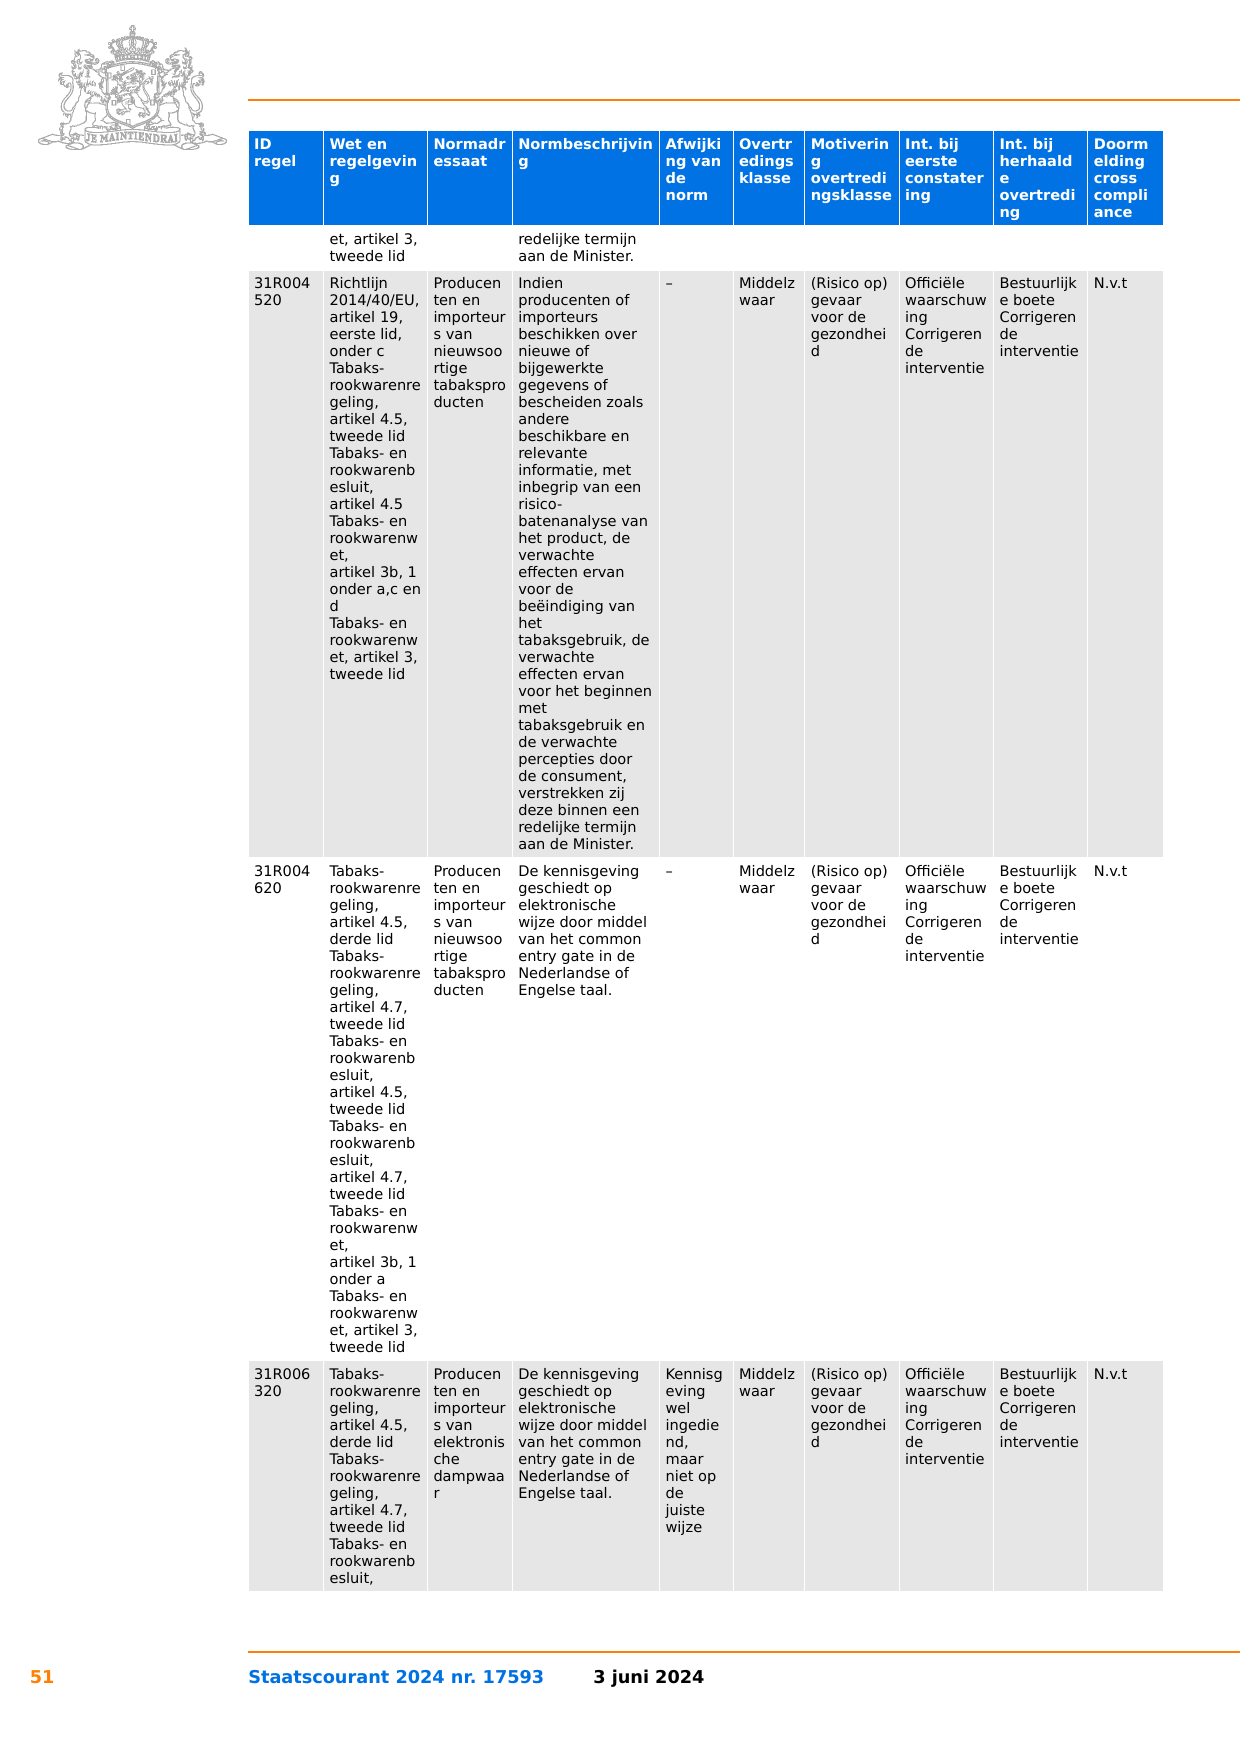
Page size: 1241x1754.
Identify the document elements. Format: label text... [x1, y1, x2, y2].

table_cell [994, 226, 1087, 269]
table_cell Tabaks- rookwarenregeling, artikel 4.5, derde lid Tabaks- rookwarenregeling, artikel 4.7, tweede lid Tabaks- en rookwarenbesluit, artikel 4.5, tweede lid Tabaks- en rookwarenbesluit, artikel 4.7, tweede lid Tabaks- en rookwarenwet, artikel 3b, 1 onder a Tabaks- en rookwarenwet, artikel 3, tweede lid [324, 858, 427, 1360]
table_cell Bestuurlijke boete Corrigerende interventie [994, 858, 1087, 1360]
table_header Doormelding cross compliance [1088, 131, 1163, 225]
table_cell De kennisgeving geschiedt op elektronische wijze door middel van het common entry gate in de Nederlandse of Engelse taal. [513, 1361, 659, 1591]
table_cell [428, 226, 512, 269]
table_cell Bestuurlijke boete Corrigerende interventie [994, 1361, 1087, 1591]
table_cell Officiële waarschuwing Corrigerende interventie [900, 271, 993, 857]
table_cell N.v.t [1088, 1361, 1163, 1591]
table_cell Middelzwaar [734, 1361, 804, 1591]
table_cell 31R004520 [249, 271, 323, 857]
table_cell 31R004620 [249, 858, 323, 1360]
table_header Normadressaat [428, 131, 512, 225]
table_cell (Risico op) gevaar voor de gezondheid [805, 858, 899, 1360]
table_cell – [660, 858, 733, 1360]
table_cell Richtlijn 2014/40/EU, artikel 19, eerste lid, onder c Tabaks- rookwarenregeling, artikel 4.5, tweede lid Tabaks- en rookwarenbesluit, artikel 4.5 Tabaks- en rookwarenwet, artikel 3b, 1 onder a,c en d Tabaks- en rookwarenwet, artikel 3, tweede lid [324, 271, 427, 857]
table_cell 31R006320 [249, 1361, 323, 1591]
table_cell [805, 226, 899, 269]
table_cell Middelzwaar [734, 271, 804, 857]
table_header Int. bij eerste constatering [900, 131, 993, 225]
table_cell [249, 226, 323, 269]
table_header Int. bij herhaalde overtreding [994, 131, 1087, 225]
table_cell Officiële waarschuwing Corrigerende interventie [900, 858, 993, 1360]
table_cell De kennisgeving geschiedt op elektronische wijze door middel van het common entry gate in de Nederlandse of Engelse taal. [513, 858, 659, 1360]
table_cell Producenten en importeurs van nieuwsoortige tabaksproducten [428, 271, 512, 857]
table_cell redelijke termijn aan de Minister. [513, 226, 659, 269]
table_cell Officiële waarschuwing Corrigerende interventie [900, 1361, 993, 1591]
table_cell Tabaks- rookwarenregeling, artikel 4.5, derde lid Tabaks- rookwarenregeling, artikel 4.7, tweede lid Tabaks- en rookwarenbesluit, [324, 1361, 427, 1591]
table_cell – [660, 271, 733, 857]
picture [38, 25, 227, 150]
table_header Normbeschrijving [513, 131, 659, 225]
table_cell N.v.t [1088, 858, 1163, 1360]
table_header Overtredingsklasse [734, 131, 804, 225]
table_header Afwijking van de norm [660, 131, 733, 225]
table_cell [900, 226, 993, 269]
table_cell Kennisgeving wel ingediend, maar niet op de juiste wijze [660, 1361, 733, 1591]
table_header Wet en regelgeving [324, 131, 427, 225]
table_cell Producenten en importeurs van nieuwsoortige tabaksproducten [428, 858, 512, 1360]
table_cell Middelzwaar [734, 858, 804, 1360]
table_header ID regel [249, 131, 323, 225]
table_cell [734, 226, 804, 269]
table_cell (Risico op) gevaar voor de gezondheid [805, 271, 899, 857]
table_cell (Risico op) gevaar voor de gezondheid [805, 1361, 899, 1591]
table_cell Producenten en importeurs van elektronische dampwaar [428, 1361, 512, 1591]
table_header Motivering overtredingsklasse [805, 131, 899, 225]
table_cell Bestuurlijke boete Corrigerende interventie [994, 271, 1087, 857]
table_cell Indien producenten of importeurs beschikken over nieuwe of bijgewerkte gegevens of bescheiden zoals andere beschikbare en relevante informatie, met inbegrip van een risico-batenanalyse van het product, de verwachte effecten ervan voor de beëindiging van het tabaksgebruik, de verwachte effecten ervan voor het beginnen met tabaksgebruik en de verwachte percepties door de consument, verstrekken zij deze binnen een redelijke termijn aan de Minister. [513, 271, 659, 857]
table_cell [1088, 226, 1163, 269]
table_cell et, artikel 3, tweede lid [324, 226, 427, 269]
table_cell N.v.t [1088, 271, 1163, 857]
table_cell [660, 226, 733, 269]
